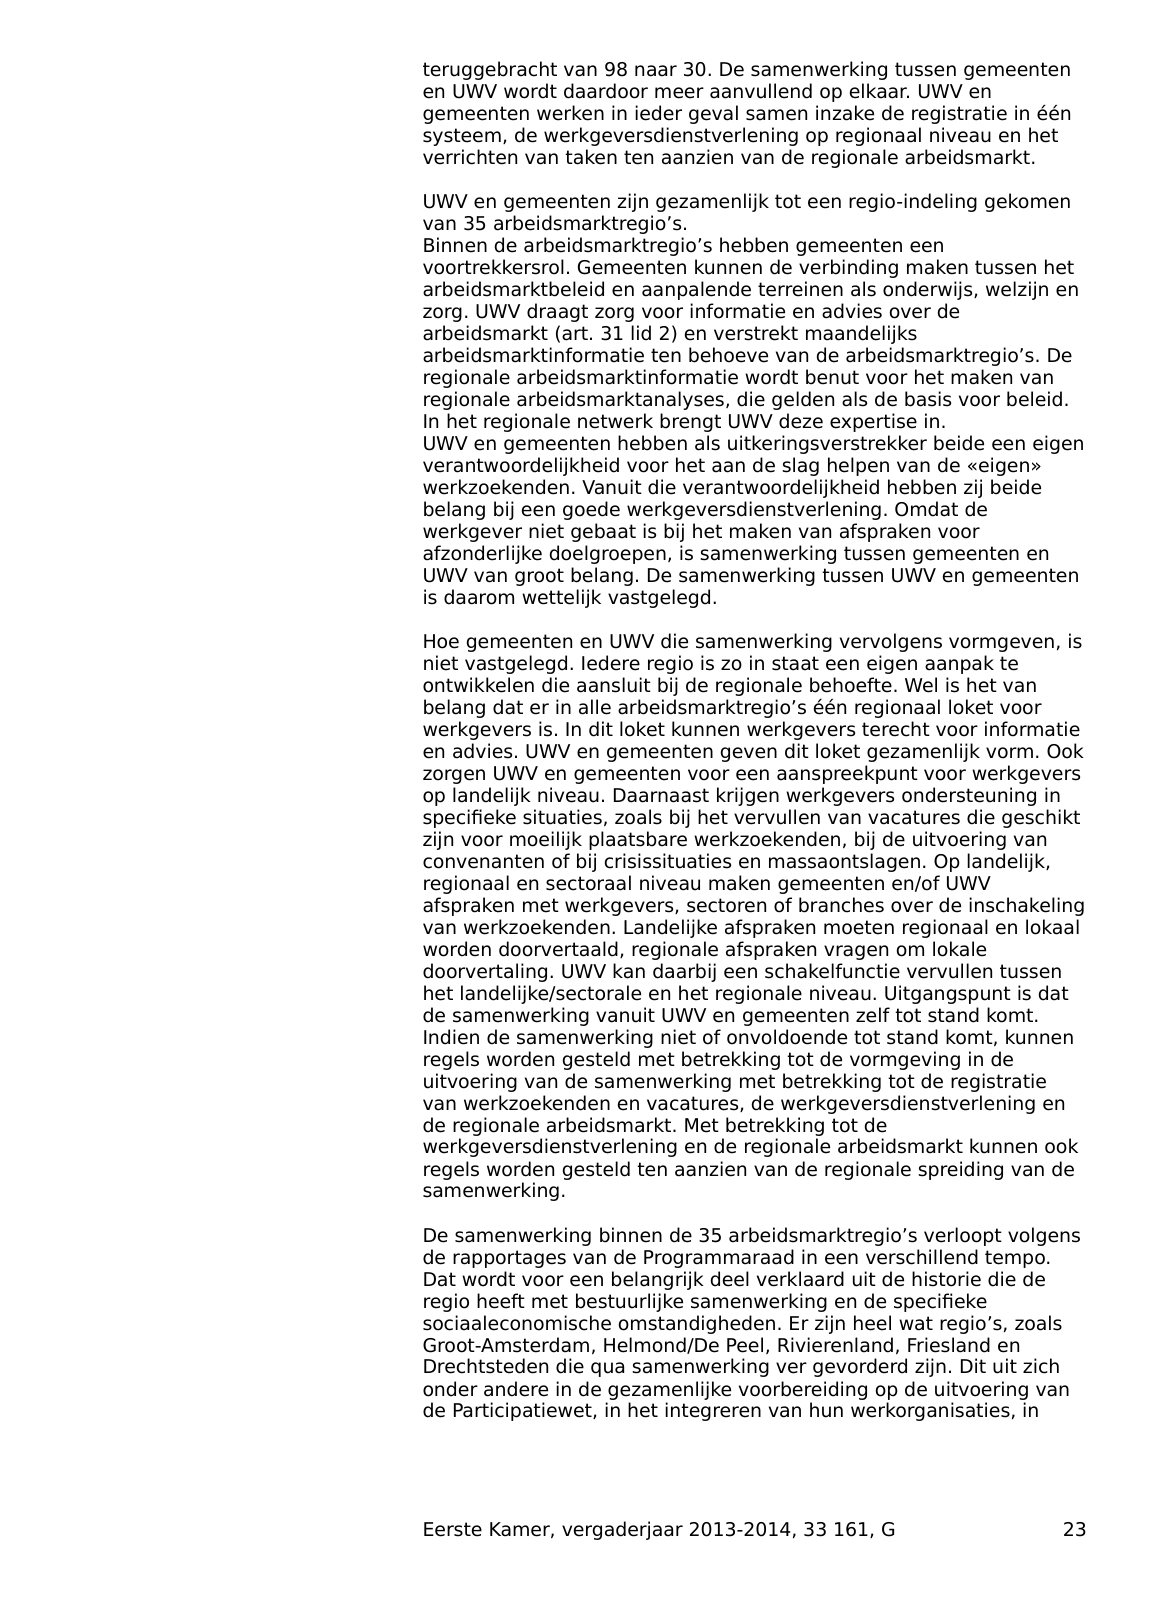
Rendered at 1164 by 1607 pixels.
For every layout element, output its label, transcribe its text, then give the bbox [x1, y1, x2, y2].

text UWV en gemeenten zijn gezamenlijk tot een regio-indeling gekomen van 35 arbeidsmarktregio’s. [422, 191, 1087, 235]
text teruggebracht van 98 naar 30. De samenwerking tussen gemeenten en UWV wordt daardoor meer aanvullend op elkaar. UWV en gemeenten werken in ieder geval samen inzake de registratie in één systeem, de werkgeversdienstverlening op regionaal niveau en het verrichten van taken ten aanzien van de regionale arbeidsmarkt. [422, 59, 1087, 169]
text Binnen de arbeidsmarktregio’s hebben gemeenten een voortrekkersrol. Gemeenten kunnen de verbinding maken tussen het arbeidsmarktbeleid en aanpalende terreinen als onderwijs, welzijn en zorg. UWV draagt zorg voor informatie en advies over de arbeidsmarkt (art. 31 lid 2) en verstrekt maandelijks arbeidsmarktinformatie ten behoeve van de arbeidsmarktregio’s. De regionale arbeidsmarktinformatie wordt benut voor het maken van regionale arbeidsmarktanalyses, die gelden als de basis voor beleid. In het regionale netwerk brengt UWV deze expertise in. [422, 235, 1087, 433]
text Hoe gemeenten en UWV die samenwerking vervolgens vormgeven, is niet vastgelegd. Iedere regio is zo in staat een eigen aanpak te ontwikkelen die aansluit bij de regionale behoefte. Wel is het van belang dat er in alle arbeidsmarktregio’s één regionaal loket voor werkgevers is. In dit loket kunnen werkgevers terecht voor informatie en advies. UWV en gemeenten geven dit loket gezamenlijk vorm. Ook zorgen UWV en gemeenten voor een aanspreekpunt voor werkgevers op landelijk niveau. Daarnaast krijgen werkgevers ondersteuning in specifieke situaties, zoals bij het vervullen van vacatures die geschikt zijn voor moeilijk plaatsbare werkzoekenden, bij de uitvoering van convenanten of bij crisissituaties en massaontslagen. Op landelijk, regionaal en sectoraal niveau maken gemeenten en/of UWV afspraken met werkgevers, sectoren of branches over de inschakeling van werkzoekenden. Landelijke afspraken moeten regionaal en lokaal worden doorvertaald, regionale afspraken vragen om lokale doorvertaling. UWV kan daarbij een schakelfunctie vervullen tussen het landelijke/sectorale en het regionale niveau. Uitgangspunt is dat de samenwerking vanuit UWV en gemeenten zelf tot stand komt. Indien de samenwerking niet of onvoldoende tot stand komt, kunnen regels worden gesteld met betrekking tot de vormgeving in de uitvoering van de samenwerking met betrekking tot de registratie van werkzoekenden en vacatures, de werkgeversdienstverlening en de regionale arbeidsmarkt. Met betrekking tot de werkgeversdienstverlening en de regionale arbeidsmarkt kunnen ook regels worden gesteld ten aanzien van de regionale spreiding van de samenwerking. [422, 631, 1087, 1202]
text UWV en gemeenten hebben als uitkeringsverstrekker beide een eigen verantwoordelijkheid voor het aan de slag helpen van de «eigen» werkzoekenden. Vanuit die verantwoordelijkheid hebben zij beide belang bij een goede werkgeversdienstverlening. Omdat de werkgever niet gebaat is bij het maken van afspraken voor afzonderlijke doelgroepen, is samenwerking tussen gemeenten en UWV van groot belang. De samenwerking tussen UWV en gemeenten is daarom wettelijk vastgelegd. [422, 433, 1087, 609]
text De samenwerking binnen de 35 arbeidsmarktregio’s verloopt volgens de rapportages van de Programmaraad in een verschillend tempo. Dat wordt voor een belangrijk deel verklaard uit de historie die de regio heeft met bestuurlijke samenwerking en de specifieke sociaaleconomische omstandigheden. Er zijn heel wat regio’s, zoals Groot-Amsterdam, Helmond/De Peel, Rivierenland, Friesland en Drechtsteden die qua samenwerking ver gevorderd zijn. Dit uit zich onder andere in de gezamenlijke voorbereiding op de uitvoering van de Participatiewet, in het integreren van hun werkorganisaties, in [422, 1224, 1087, 1422]
